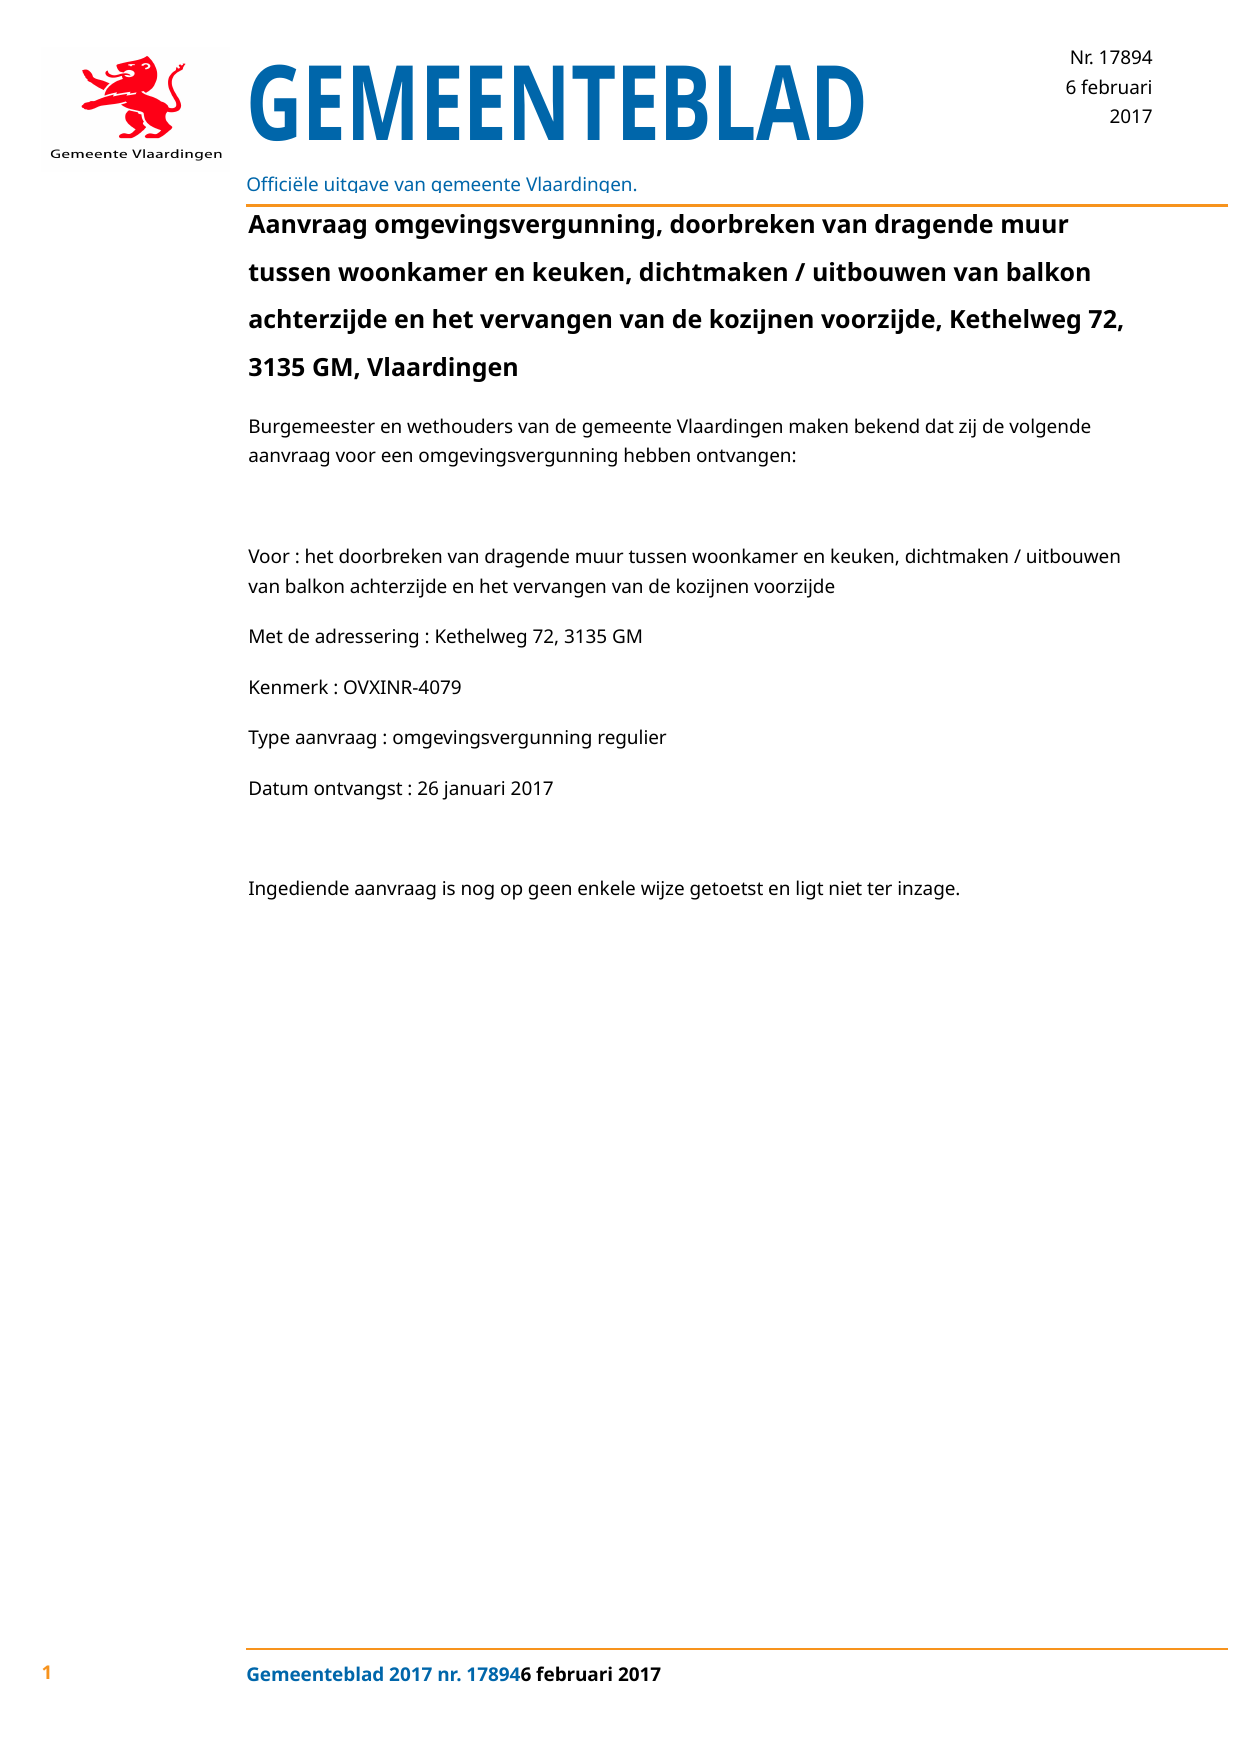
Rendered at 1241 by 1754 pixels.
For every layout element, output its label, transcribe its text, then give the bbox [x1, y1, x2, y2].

text Type aanvraag : omgevingsvergunning regulier [248, 724, 1152, 750]
text Datum ontvangst : 26 januari 2017 [248, 775, 1152, 801]
text Met de adressering : Kethelweg 72, 3135 GM [248, 623, 1152, 649]
text Kenmerk : OVXINR-4079 [248, 674, 1152, 700]
picture [41, 47, 231, 172]
text Aanvraag omgevingsvergunning, doorbreken van dragende muur tussen woonkamer en keuken, dichtmaken / uitbouwen van balkon achterzijde en het vervangen van de kozijnen voorzijde, Kethelweg 72, 3135 GM, Vlaardingen [248, 207, 1152, 384]
text Burgemeester en wethouders van de gemeente Vlaardingen maken bekend dat zij de volgende aanvraag voor een omgevingsvergunning hebben ontvangen: [248, 413, 1152, 468]
text Voor : het doorbreken van dragende muur tussen woonkamer en keuken, dichtmaken / uitbouwen van balkon achterzijde en het vervangen van de kozijnen voorzijde [248, 543, 1152, 599]
text Ingediende aanvraag is nog op geen enkele wijze getoetst en ligt niet ter inzage. [248, 876, 1152, 901]
